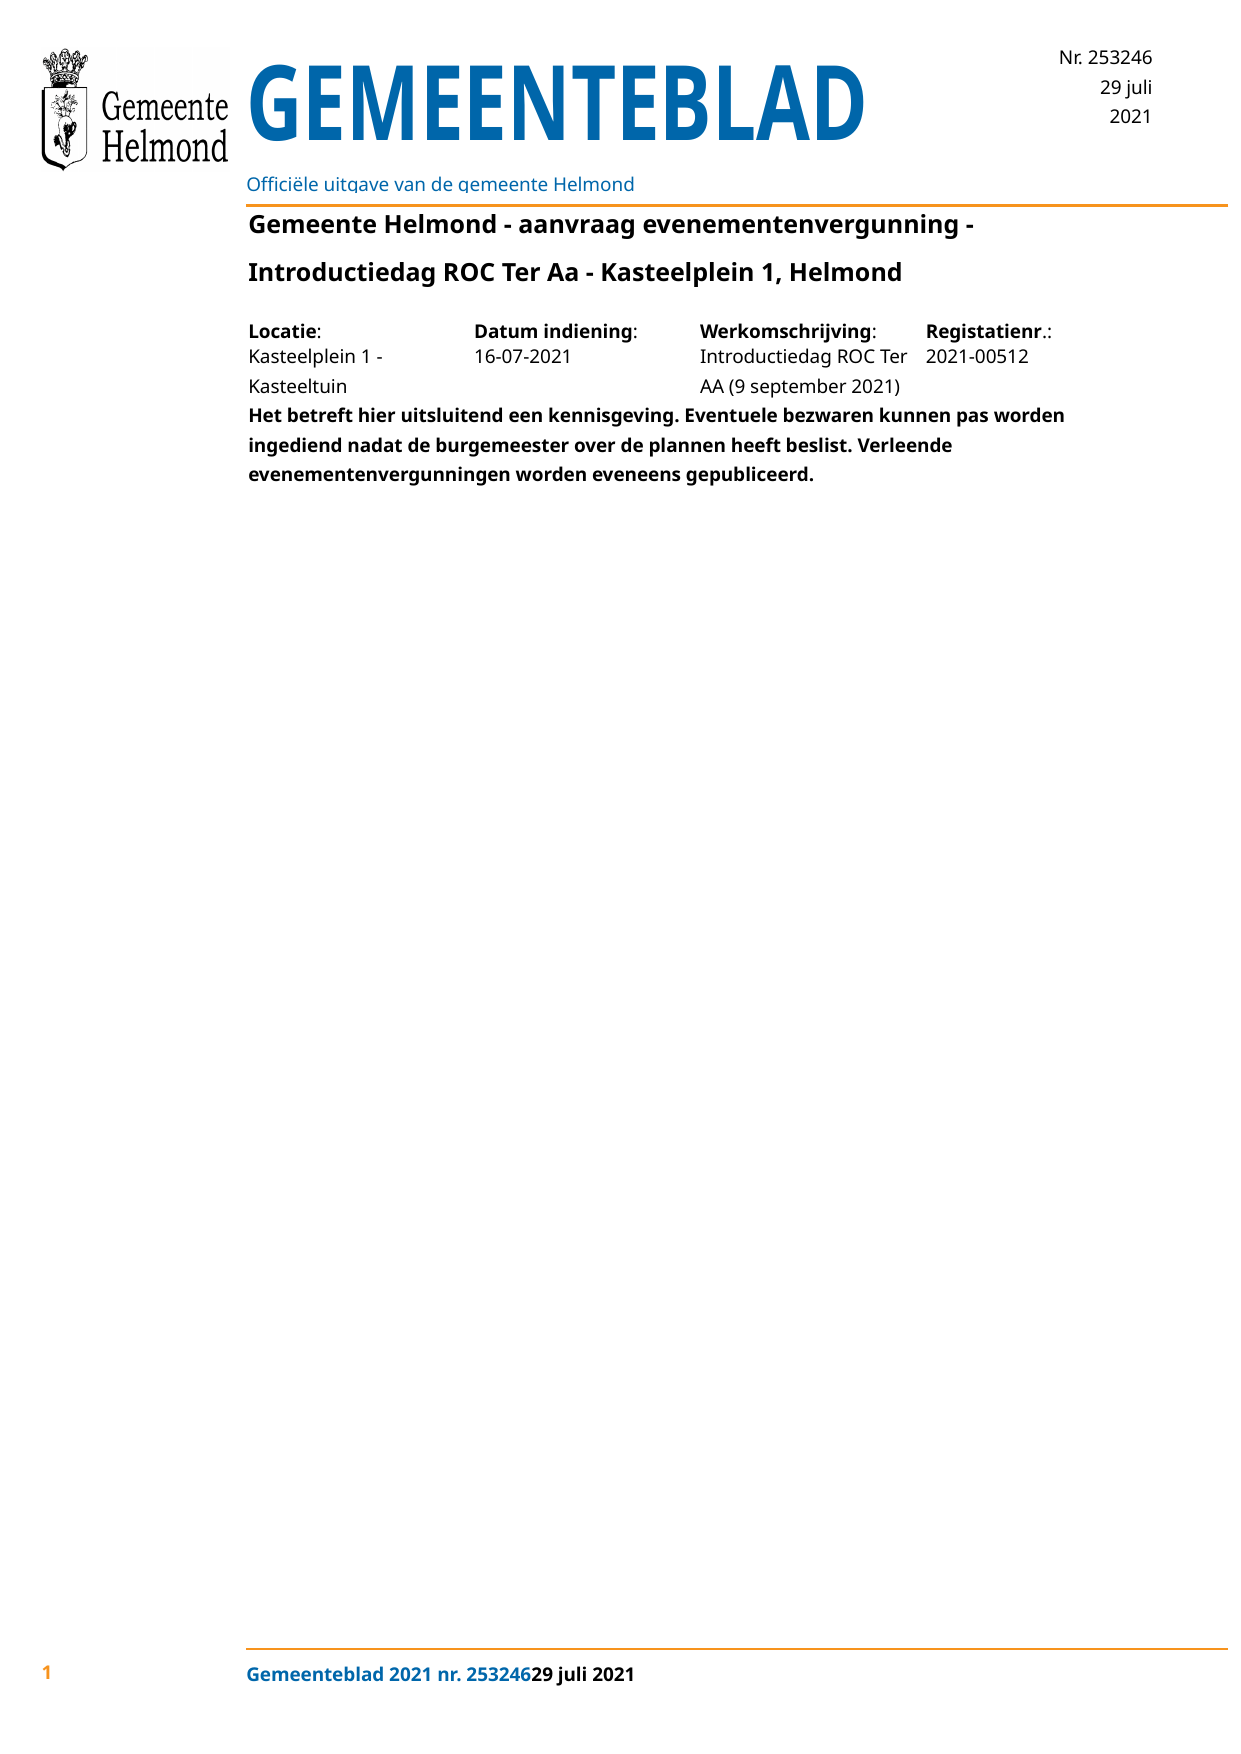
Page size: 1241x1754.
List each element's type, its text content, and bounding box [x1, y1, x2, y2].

table_cell 2021-00512 [926, 344, 1152, 399]
picture [41, 47, 231, 172]
text Het betreft hier uitsluitend een kennisgeving. Eventuele bezwaren kunnen pas worden ingediend nadat de burgemeester over de plannen heeft beslist. Verleende evenementenvergunningen worden eveneens gepubliceerd. [248, 402, 1152, 487]
table_header Werkomschrijving: [700, 318, 926, 344]
table_cell 16-07-2021 [474, 344, 700, 399]
text Gemeente Helmond - aanvraag evenementenvergunning - Introductiedag ROC Ter Aa - Kasteelplein 1, Helmond [248, 207, 1152, 288]
table_header Datum indiening: [474, 318, 700, 344]
table_header Locatie: [248, 318, 474, 344]
table_cell Introductiedag ROC Ter AA (9 september 2021) [700, 344, 926, 399]
table_header Registatienr.: [926, 318, 1152, 344]
table_cell Kasteelplein 1 - Kasteeltuin [248, 344, 474, 399]
